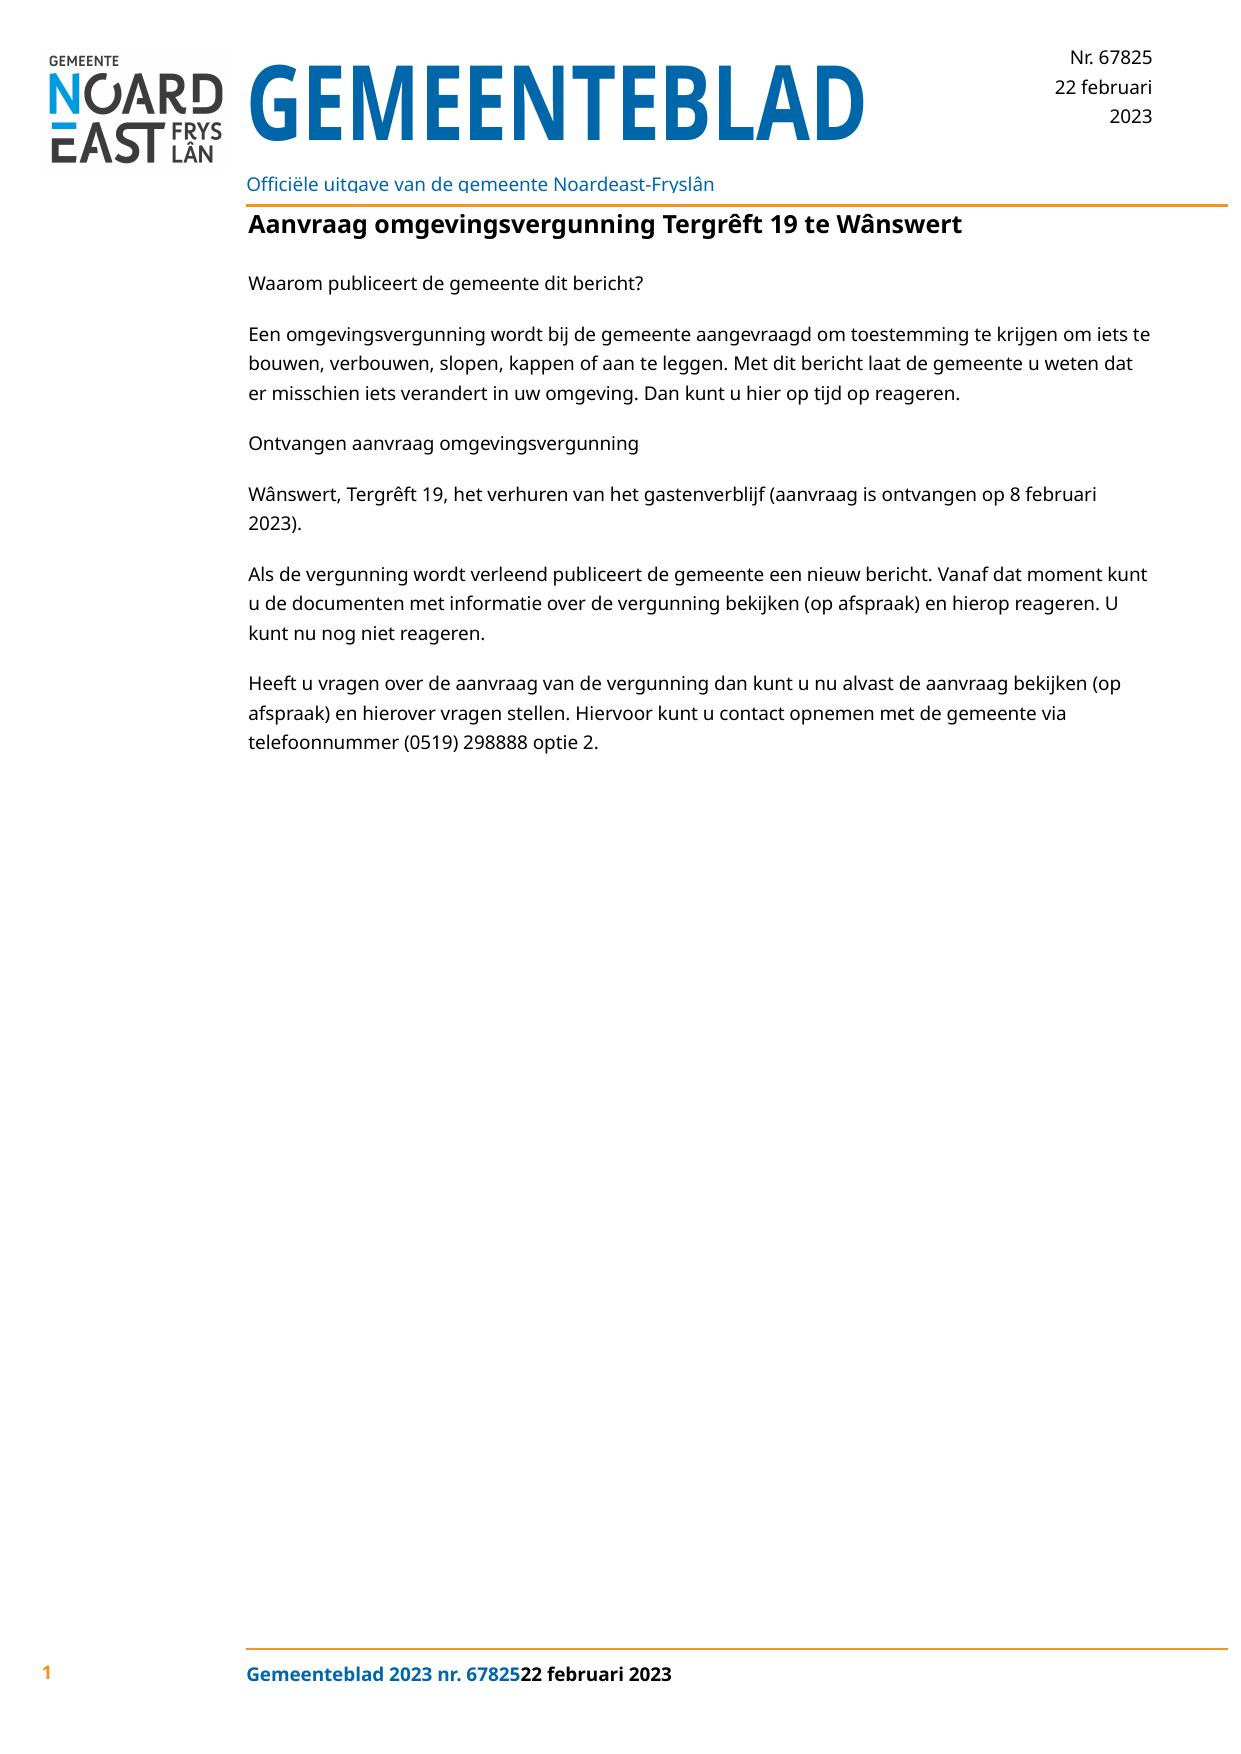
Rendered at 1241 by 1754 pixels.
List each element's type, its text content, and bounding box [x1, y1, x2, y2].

text Een omgevingsvergunning wordt bij de gemeente aangevraagd om toestemming te krijgen om iets te bouwen, verbouwen, slopen, kappen of aan te leggen. Met dit bericht laat de gemeente u weten dat er misschien iets verandert in uw omgeving. Dan kunt u hier op tijd op reageren. [248, 321, 1152, 406]
text Wânswert, Tergrêft 19, het verhuren van het gastenverblijf (aanvraag is ontvangen op 8 februari 2023). [248, 481, 1152, 536]
text Ontvangen aanvraag omgevingsvergunning [248, 430, 1152, 456]
text Waarom publiceert de gemeente dit bericht? [248, 270, 1152, 296]
picture [41, 47, 231, 172]
text Als de vergunning wordt verleend publiceert de gemeente een nieuw bericht. Vanaf dat moment kunt u de documenten met informatie over de vergunning bekijken (op afspraak) en hierop reageren. U kunt nu nog niet reageren. [248, 561, 1152, 646]
text Aanvraag omgevingsvergunning Tergrêft 19 te Wânswert [248, 207, 1152, 241]
text Heeft u vragen over de aanvraag van de vergunning dan kunt u nu alvast de aanvraag bekijken (op afspraak) en hierover vragen stellen. Hiervoor kunt u contact opnemen met de gemeente via telefoonnummer (0519) 298888 optie 2. [248, 670, 1152, 755]
